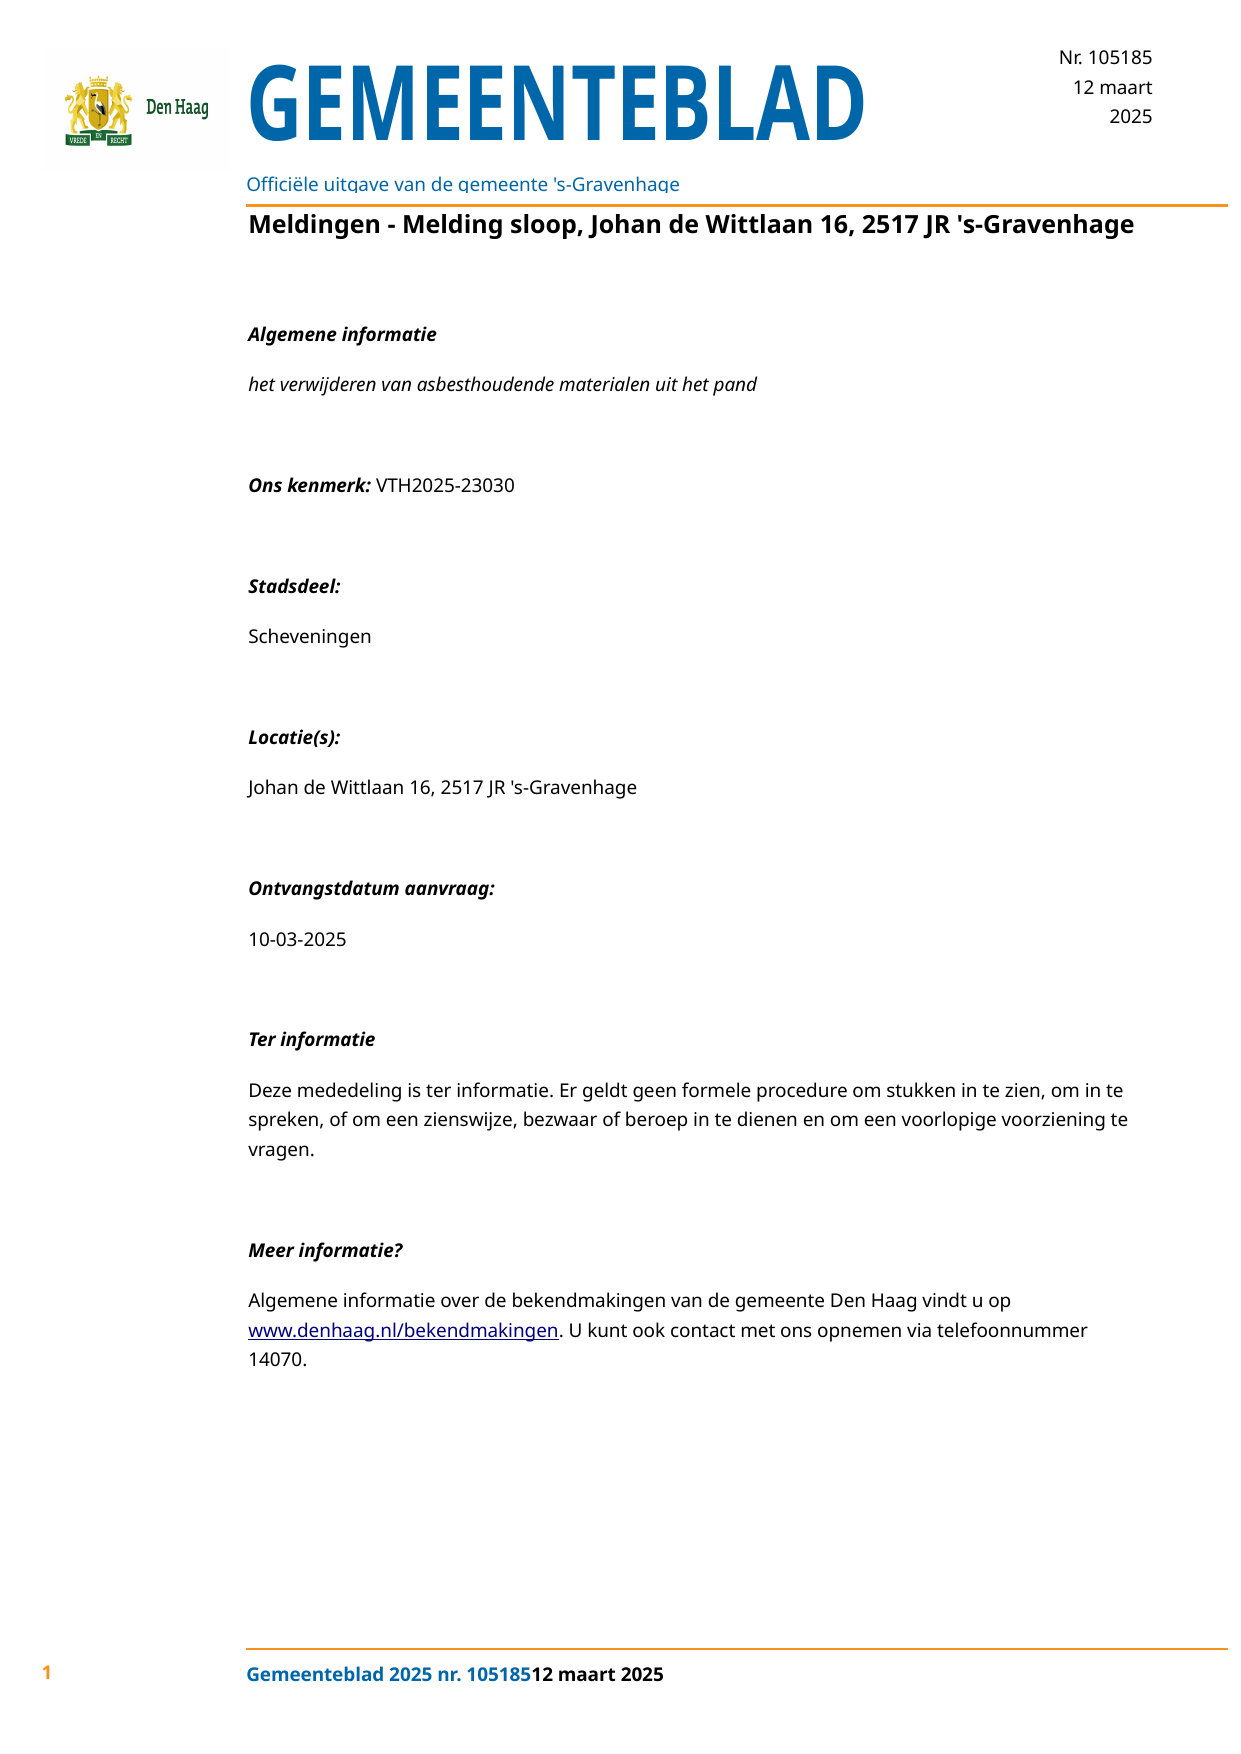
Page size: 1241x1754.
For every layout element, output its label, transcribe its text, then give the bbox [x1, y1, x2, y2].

text het verwijderen van asbesthoudende materialen uit het pand [248, 371, 1152, 397]
text 10-03-2025 [248, 926, 1152, 951]
text Ontvangstdatum aanvraag: [248, 875, 1152, 901]
text Meldingen - Melding sloop, Johan de Wittlaan 16, 2517 JR 's-Gravenhage [248, 207, 1152, 241]
text Locatie(s): [248, 724, 1152, 750]
text Johan de Wittlaan 16, 2517 JR 's-Gravenhage [248, 774, 1152, 800]
text Algemene informatie [248, 321, 1152, 346]
picture [41, 47, 231, 172]
text Meer informatie? [248, 1237, 1152, 1263]
text Ons kenmerk: VTH2025-23030 [248, 472, 1152, 498]
text Algemene informatie over de bekendmakingen van de gemeente Den Haag vindt u op www.denhaag.nl/bekendmakingen. U kunt ook contact met ons opnemen via telefoonnummer 14070. [248, 1287, 1152, 1372]
text Scheveningen [248, 623, 1152, 649]
text Stadsdeel: [248, 573, 1152, 598]
text Deze mededeling is ter informatie. Er geldt geen formele procedure om stukken in te zien, om in te spreken, of om een zienswijze, bezwaar of beroep in te dienen en om een voorlopige voorziening te vragen. [248, 1077, 1152, 1162]
text Ter informatie [248, 1027, 1152, 1052]
